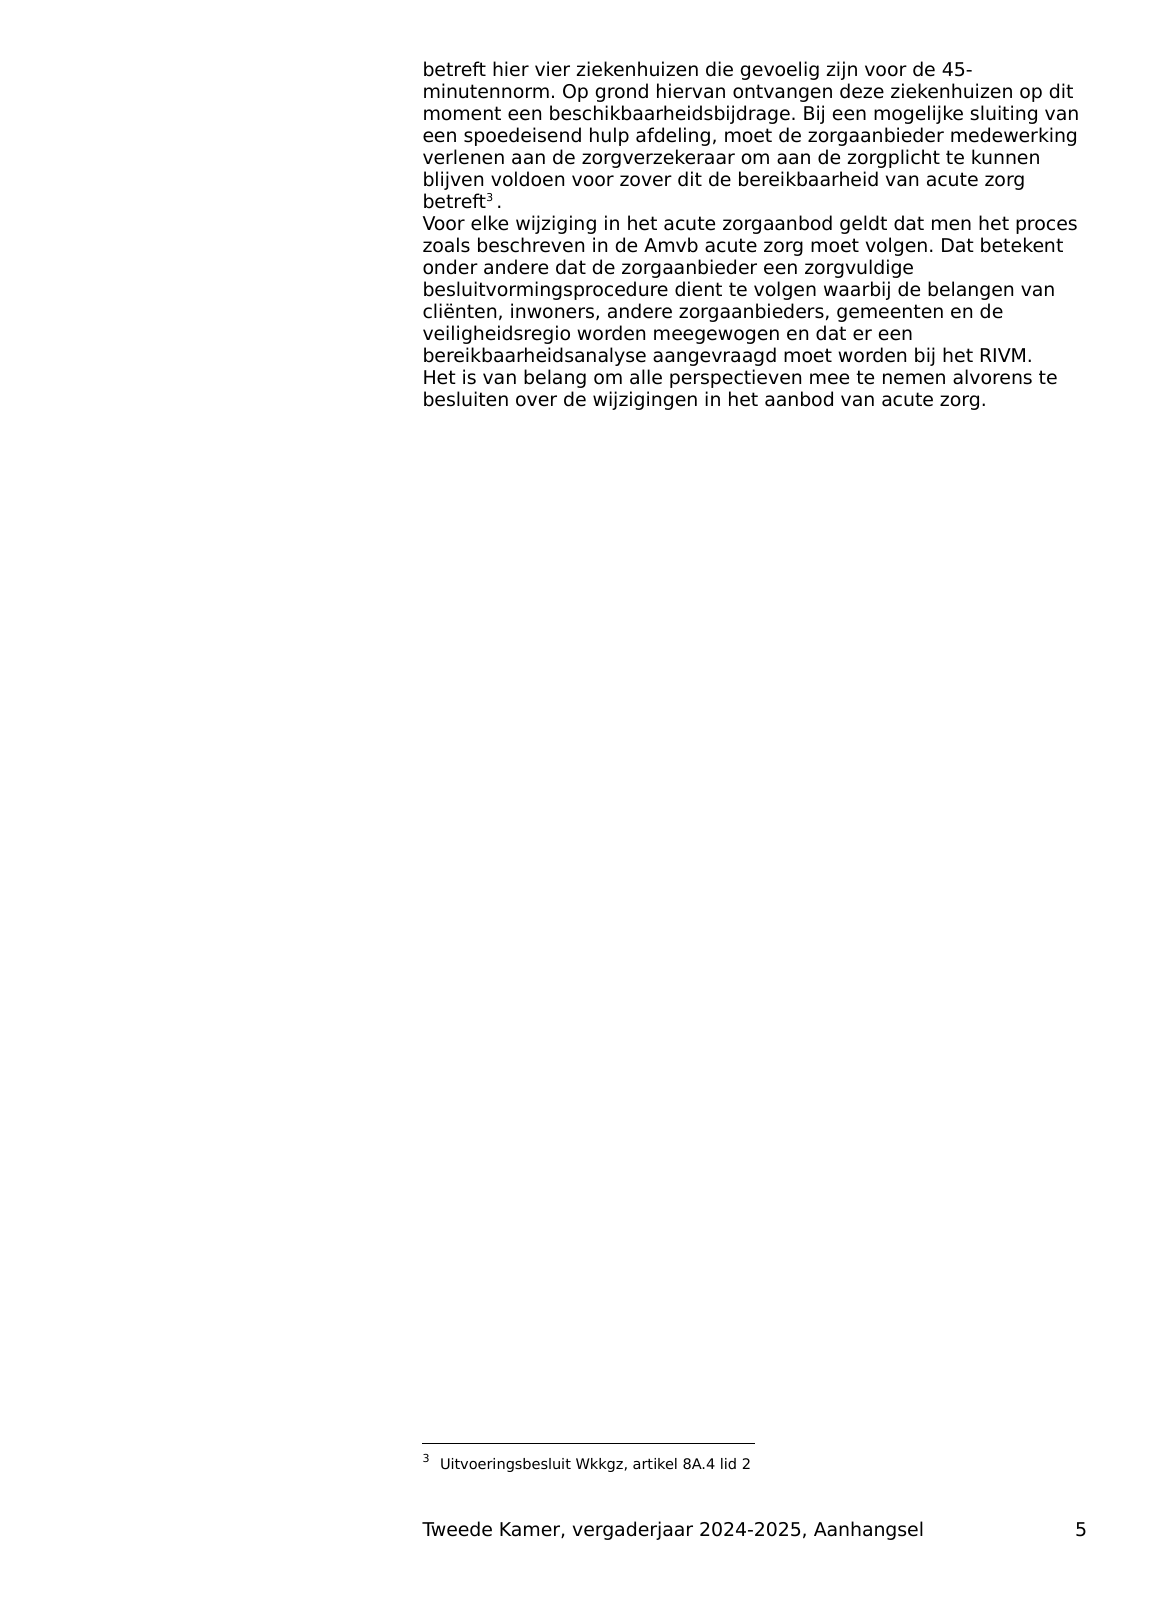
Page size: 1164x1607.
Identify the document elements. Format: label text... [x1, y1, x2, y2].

text Het is van belang om alle perspectieven mee te nemen alvorens te besluiten over de wijzigingen in het aanbod van acute zorg. [422, 367, 1087, 411]
text Voor elke wijziging in het acute zorgaanbod geldt dat men het proces zoals beschreven in de Amvb acute zorg moet volgen. Dat betekent onder andere dat de zorgaanbieder een zorgvuldige besluitvormingsprocedure dient te volgen waarbij de belangen van cliënten, inwoners, andere zorgaanbieders, gemeenten en de veiligheidsregio worden meegewogen en dat er een bereikbaarheidsanalyse aangevraagd moet worden bij het RIVM. [422, 213, 1087, 367]
text betreft hier vier ziekenhuizen die gevoelig zijn voor de 45-minutennorm. Op grond hiervan ontvangen deze ziekenhuizen op dit moment een beschikbaarheidsbijdrage. Bij een mogelijke sluiting van een spoedeisend hulp afdeling, moet de zorgaanbieder medewerking verlenen aan de zorgverzekeraar om aan de zorgplicht te kunnen blijven voldoen voor zover dit de bereikbaarheid van acute zorg betreft. [422, 59, 1087, 213]
text Uitvoeringsbesluit Wkkgz, artikel 8A.4 lid 2 [422, 1452, 1087, 1474]
